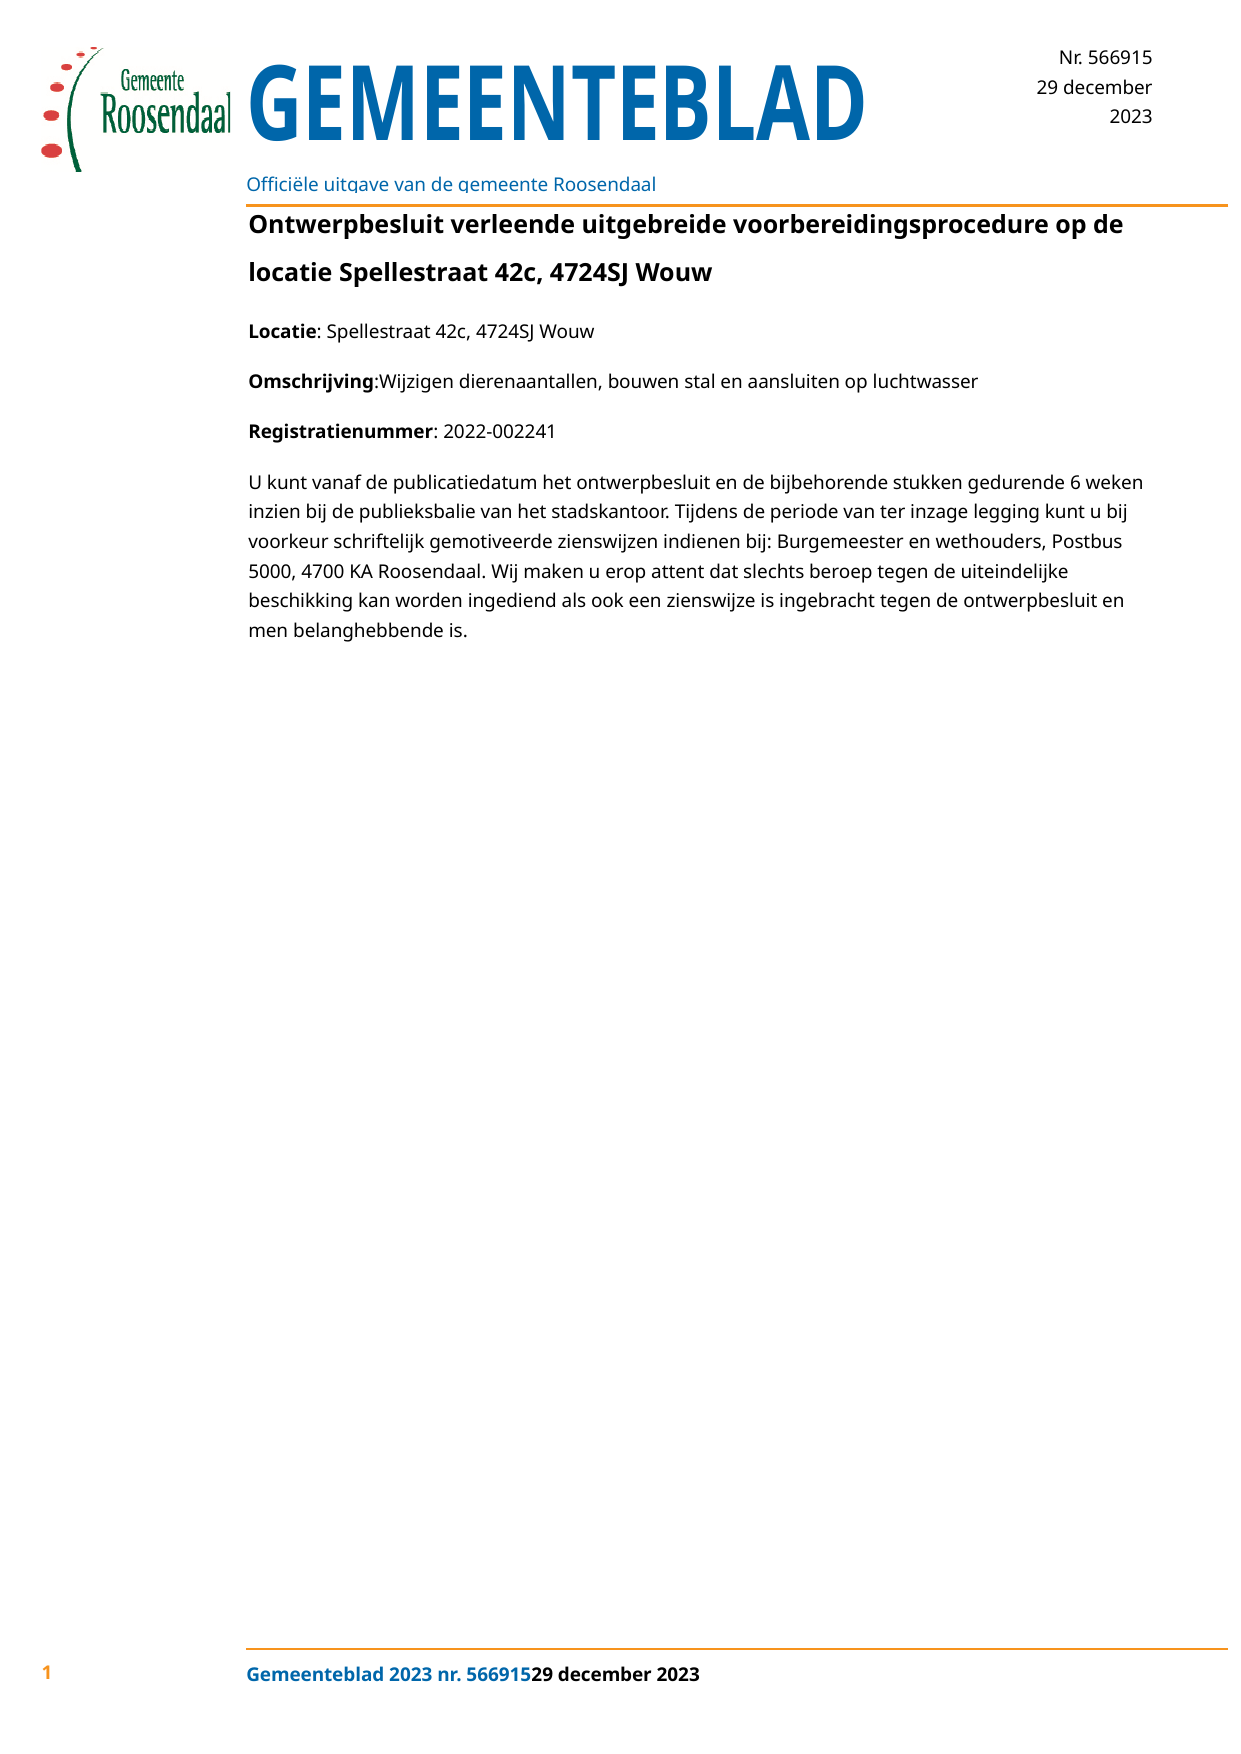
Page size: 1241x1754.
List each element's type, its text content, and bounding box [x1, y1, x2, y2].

text Registratienummer: 2022-002241 [248, 419, 1152, 444]
text Locatie: Spellestraat 42c, 4724SJ Wouw [248, 318, 1152, 344]
text Omschrijving:Wijzigen dierenaantallen, bouwen stal en aansluiten op luchtwasser [248, 368, 1152, 394]
text Ontwerpbesluit verleende uitgebreide voorbereidingsprocedure op de locatie Spellestraat 42c, 4724SJ Wouw [248, 207, 1152, 288]
text U kunt vanaf de publicatiedatum het ontwerpbesluit en de bijbehorende stukken gedurende 6 weken inzien bij de publieksbalie van het stadskantoor. Tijdens de periode van ter inzage legging kunt u bij voorkeur schriftelijk gemotiveerde zienswijzen indienen bij: Burgemeester en wethouders, Postbus 5000, 4700 KA Roosendaal. Wij maken u erop attent dat slechts beroep tegen de uiteindelijke beschikking kan worden ingediend als ook een zienswijze is ingebracht tegen de ontwerpbesluit en men belanghebbende is. [248, 469, 1152, 643]
picture [41, 47, 231, 172]
